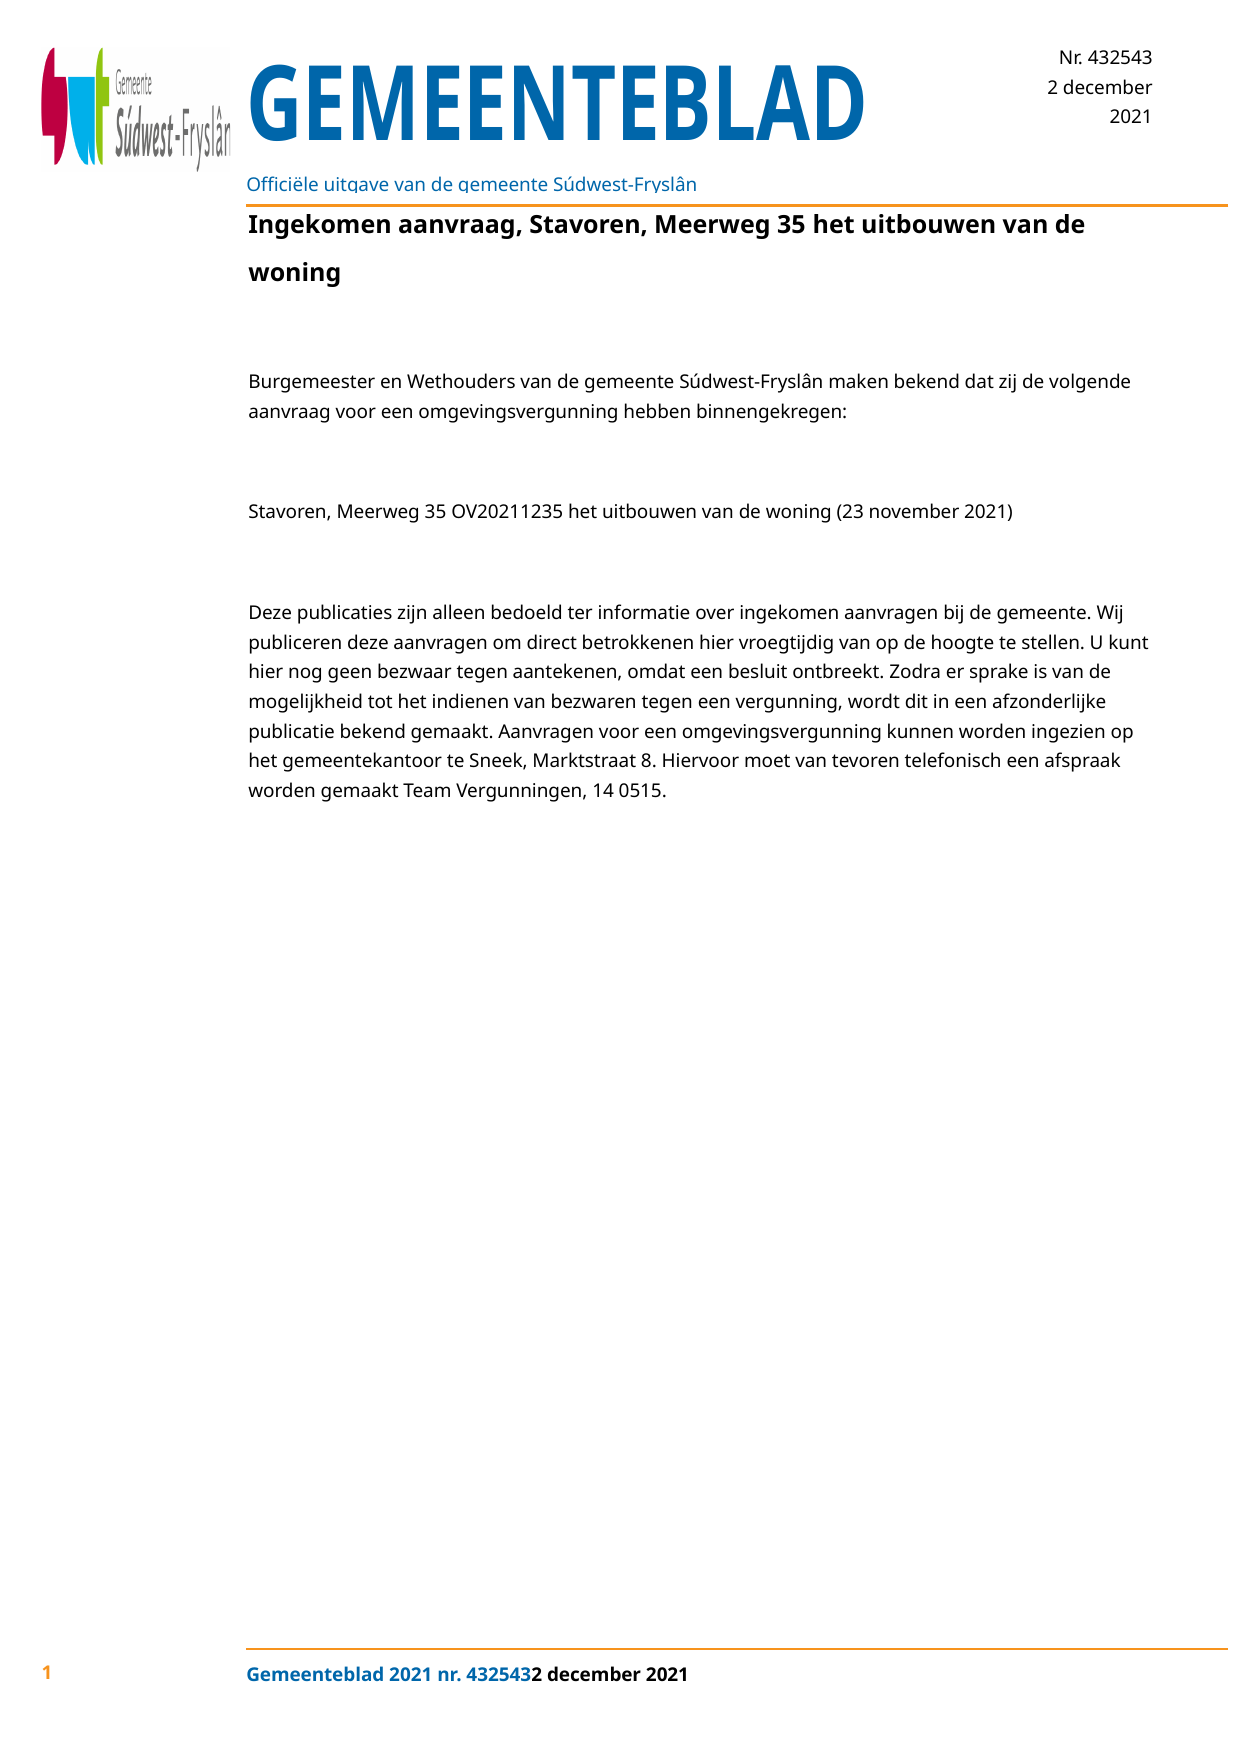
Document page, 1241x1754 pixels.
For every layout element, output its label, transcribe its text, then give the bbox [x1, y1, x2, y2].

text Deze publicaties zijn alleen bedoeld ter informatie over ingekomen aanvragen bij de gemeente. Wij publiceren deze aanvragen om direct betrokkenen hier vroegtijdig van op de hoogte te stellen. U kunt hier nog geen bezwaar tegen aantekenen, omdat een besluit ontbreekt. Zodra er sprake is van de mogelijkheid tot het indienen van bezwaren tegen een vergunning, wordt dit in een afzonderlijke publicatie bekend gemaakt. Aanvragen voor een omgevingsvergunning kunnen worden ingezien op het gemeentekantoor te Sneek, Marktstraat 8. Hiervoor moet van tevoren telefonisch een afspraak worden gemaakt Team Vergunningen, 14 0515. [248, 599, 1152, 803]
text Burgemeester en Wethouders van de gemeente Súdwest-Fryslân maken bekend dat zij de volgende aanvraag voor een omgevingsvergunning hebben binnengekregen: [248, 368, 1152, 424]
picture [41, 47, 231, 172]
text Ingekomen aanvraag, Stavoren, Meerweg 35 het uitbouwen van de woning [248, 207, 1152, 288]
text Stavoren, Meerweg 35 OV20211235 het uitbouwen van de woning (23 november 2021) [248, 499, 1152, 524]
